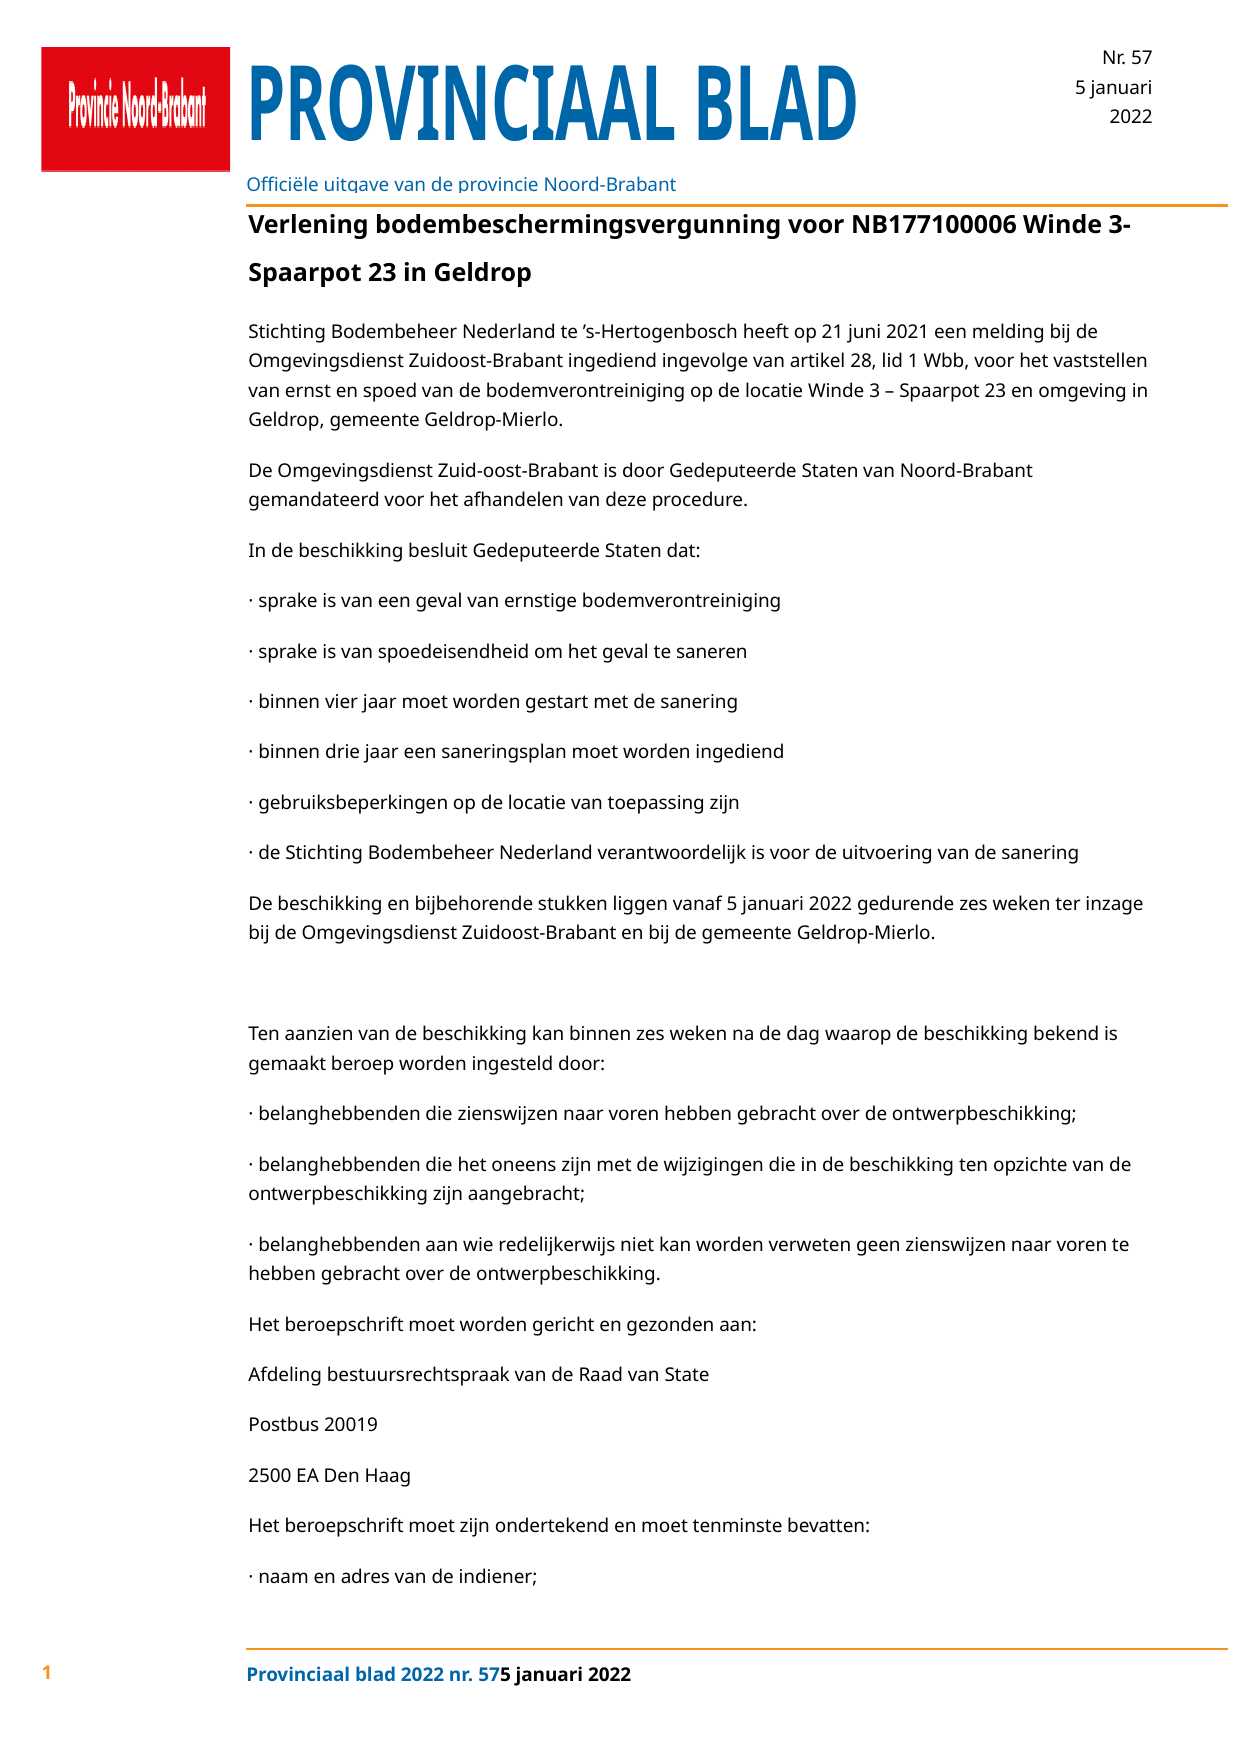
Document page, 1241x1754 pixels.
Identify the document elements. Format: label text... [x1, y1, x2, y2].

text De Omgevingsdienst Zuid-oost-Brabant is door Gedeputeerde Staten van Noord-Brabant gemandateerd voor het afhandelen van deze procedure. [248, 457, 1152, 512]
text · sprake is van een geval van ernstige bodemverontreiniging [248, 587, 1152, 613]
text · naam en adres van de indiener; [248, 1563, 1152, 1589]
text · belanghebbenden die zienswijzen naar voren hebben gebracht over de ontwerpbeschikking; [248, 1100, 1152, 1126]
text · de Stichting Bodembeheer Nederland verantwoordelijk is voor de uitvoering van de sanering [248, 839, 1152, 865]
picture [41, 47, 231, 172]
text Stichting Bodembeheer Nederland te ’s-Hertogenbosch heeft op 21 juni 2021 een melding bij de Omgevingsdienst Zuidoost-Brabant ingediend ingevolge van artikel 28, lid 1 Wbb, voor het vaststellen van ernst en spoed van de bodemverontreiniging op de locatie Winde 3 – Spaarpot 23 en omgeving in Geldrop, gemeente Geldrop-Mierlo. [248, 318, 1152, 432]
text Afdeling bestuursrechtspraak van de Raad van State [248, 1361, 1152, 1387]
text Het beroepschrift moet zijn ondertekend en moet tenminste bevatten: [248, 1512, 1152, 1538]
text Verlening bodembeschermingsvergunning voor NB177100006 Winde 3-Spaarpot 23 in Geldrop [248, 207, 1152, 288]
text Ten aanzien van de beschikking kan binnen zes weken na de dag waarop de beschikking bekend is gemaakt beroep worden ingesteld door: [248, 1020, 1152, 1076]
text · sprake is van spoedeisendheid om het geval te saneren [248, 638, 1152, 664]
text De beschikking en bijbehorende stukken liggen vanaf 5 januari 2022 gedurende zes weken ter inzage bij de Omgevingsdienst Zuidoost-Brabant en bij de gemeente Geldrop-Mierlo. [248, 890, 1152, 945]
text · binnen drie jaar een saneringsplan moet worden ingediend [248, 739, 1152, 764]
text Postbus 20019 [248, 1412, 1152, 1437]
text 2500 EA Den Haag [248, 1462, 1152, 1488]
text · gebruiksbeperkingen op de locatie van toepassing zijn [248, 789, 1152, 815]
text · belanghebbenden aan wie redelijkerwijs niet kan worden verweten geen zienswijzen naar voren te hebben gebracht over de ontwerpbeschikking. [248, 1231, 1152, 1286]
text · belanghebbenden die het oneens zijn met de wijzigingen die in de beschikking ten opzichte van de ontwerpbeschikking zijn aangebracht; [248, 1151, 1152, 1206]
text In de beschikking besluit Gedeputeerde Staten dat: [248, 537, 1152, 563]
text · binnen vier jaar moet worden gestart met de sanering [248, 688, 1152, 714]
text Het beroepschrift moet worden gericht en gezonden aan: [248, 1311, 1152, 1337]
